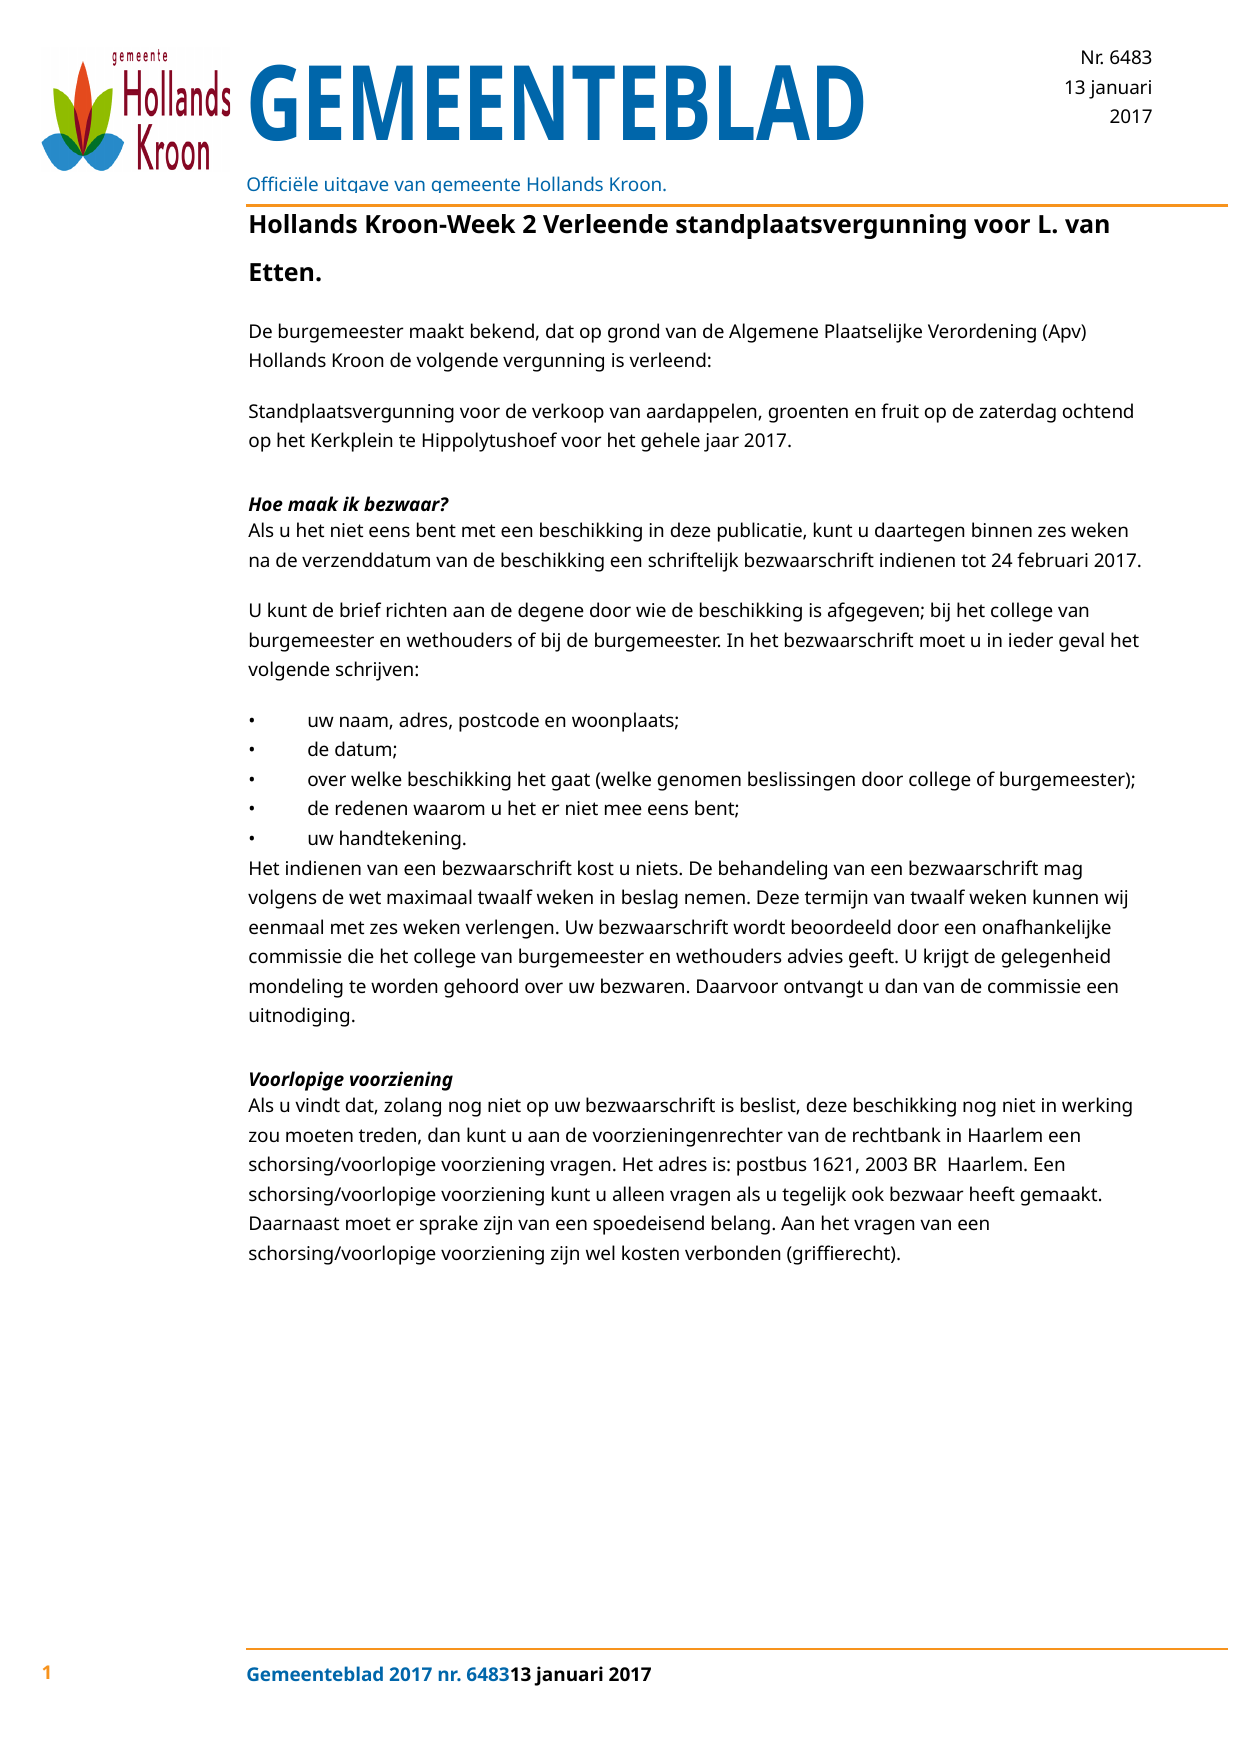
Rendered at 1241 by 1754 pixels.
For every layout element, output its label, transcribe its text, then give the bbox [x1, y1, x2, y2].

text Als u het niet eens bent met een beschikking in deze publicatie, kunt u daartegen binnen zes weken na de verzenddatum van de beschikking een schriftelijk bezwaarschrift indienen tot 24 februari 2017. [248, 517, 1152, 572]
text De burgemeester maakt bekend, dat op grond van de Algemene Plaatselijke Verordening (Apv) Hollands Kroon de volgende vergunning is verleend: [248, 318, 1152, 373]
list uw handtekening. [248, 825, 1152, 851]
text Het indienen van een bezwaarschrift kost u niets. De behandeling van een bezwaarschrift mag volgens de wet maximaal twaalf weken in beslag nemen. Deze termijn van twaalf weken kunnen wij eenmaal met zes weken verlengen. Uw bezwaarschrift wordt beoordeeld door een onafhankelijke commissie die het college van burgemeester en wethouders advies geeft. U krijgt de gelegenheid mondeling te worden gehoord over uw bezwaren. Daarvoor ontvangt u dan van de commissie een uitnodiging. [248, 855, 1152, 1028]
text Hoe maak ik bezwaar? [248, 491, 1152, 517]
text Als u vindt dat, zolang nog niet op uw bezwaarschrift is beslist, deze beschikking nog niet in werking zou moeten treden, dan kunt u aan de voorzieningenrechter van de rechtbank in Haarlem een schorsing/voorlopige voorziening vragen. Het adres is: postbus 1621, 2003 BR Haarlem. Een schorsing/voorlopige voorziening kunt u alleen vragen als u tegelijk ook bezwaar heeft gemaakt. Daarnaast moet er sprake zijn van een spoedeisend belang. Aan het vragen van een schorsing/voorlopige voorziening zijn wel kosten verbonden (griffierecht). [248, 1092, 1152, 1266]
text U kunt de brief richten aan de degene door wie de beschikking is afgegeven; bij het college van burgemeester en wethouders of bij de burgemeester. In het bezwaarschrift moet u in ieder geval het volgende schrijven: [248, 597, 1152, 682]
list de redenen waarom u het er niet mee eens bent; [248, 796, 1152, 821]
text Hollands Kroon-Week 2 Verleende standplaatsvergunning voor L. van Etten. [248, 207, 1152, 288]
text Voorlopige voorziening [248, 1067, 1152, 1092]
list de datum; [248, 736, 1152, 762]
list over welke beschikking het gaat (welke genomen beslissingen door college of burgemeester); [248, 766, 1152, 792]
text Standplaatsvergunning voor de verkoop van aardappelen, groenten en fruit op de zaterdag ochtend op het Kerkplein te Hippolytushoef voor het gehele jaar 2017. [248, 398, 1152, 453]
picture [41, 47, 231, 172]
list uw naam, adres, postcode en woonplaats; [248, 707, 1152, 732]
